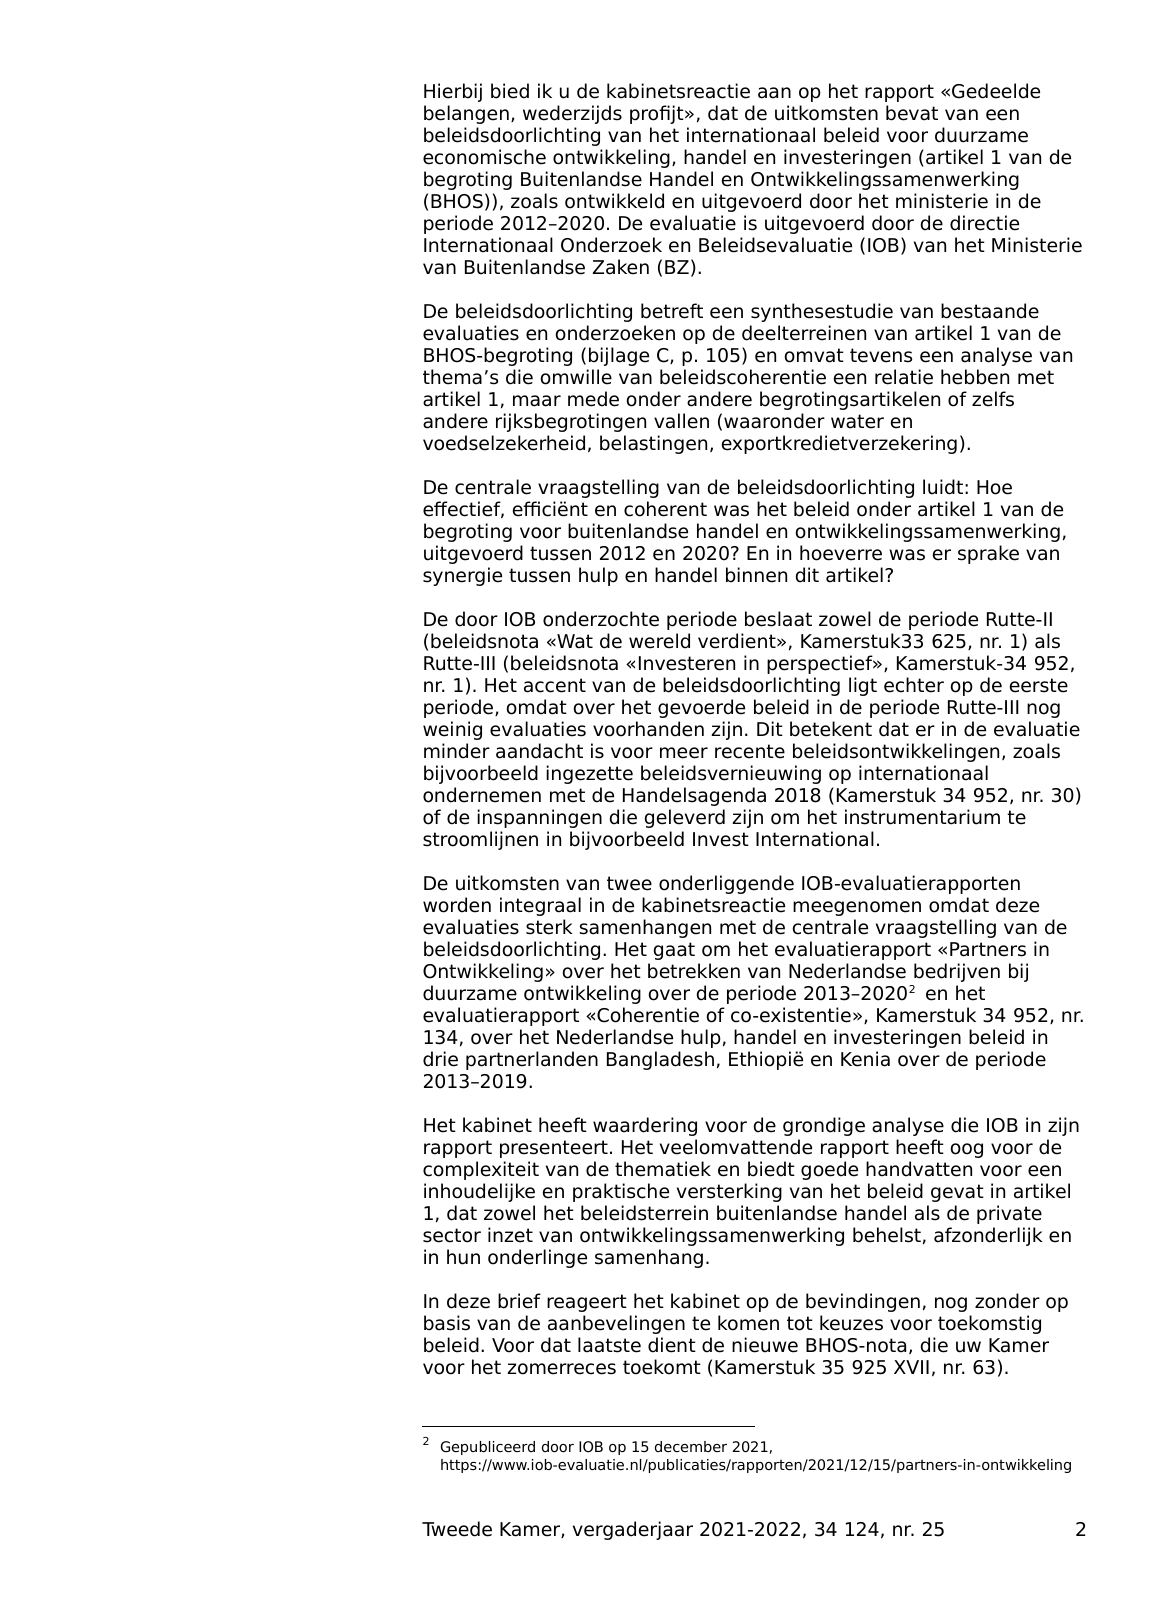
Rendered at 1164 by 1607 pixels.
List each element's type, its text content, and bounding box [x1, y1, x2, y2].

text De beleidsdoorlichting betreft een synthesestudie van bestaande evaluaties en onderzoeken op de deelterreinen van artikel 1 van de BHOS-begroting (bijlage C, p. 105) en omvat tevens een analyse van thema’s die omwille van beleidscoherentie een relatie hebben met artikel 1, maar mede onder andere begrotingsartikelen of zelfs andere rijksbegrotingen vallen (waaronder water en voedselzekerheid, belastingen, exportkredietverzekering). [422, 301, 1087, 455]
text Gepubliceerd door IOB op 15 december 2021, https://www.iob-evaluatie.nl/publicaties/rapporten/2021/12/15/partners-in-ontwikkeling [422, 1435, 1087, 1474]
text De centrale vraagstelling van de beleidsdoorlichting luidt: Hoe effectief, efficiënt en coherent was het beleid onder artikel 1 van de begroting voor buitenlandse handel en ontwikkelingssamenwerking, uitgevoerd tussen 2012 en 2020? En in hoeverre was er sprake van synergie tussen hulp en handel binnen dit artikel? [422, 477, 1087, 587]
text De uitkomsten van twee onderliggende IOB-evaluatierapporten worden integraal in de kabinetsreactie meegenomen omdat deze evaluaties sterk samenhangen met de centrale vraagstelling van de beleidsdoorlichting. Het gaat om het evaluatierapport «Partners in Ontwikkeling» over het betrekken van Nederlandse bedrijven bij duurzame ontwikkeling over de periode 2013–2020 en het evaluatierapport «Coherentie of co-existentie», Kamerstuk 34 952, nr. 134, over het Nederlandse hulp, handel en investeringen beleid in drie partnerlanden Bangladesh, Ethiopië en Kenia over de periode 2013–2019. [422, 873, 1087, 1093]
text De door IOB onderzochte periode beslaat zowel de periode Rutte-II (beleidsnota «Wat de wereld verdient», Kamerstuk33 625, nr. 1) als Rutte-III (beleidsnota «Investeren in perspectief», Kamerstuk-34 952, nr. 1). Het accent van de beleidsdoorlichting ligt echter op de eerste periode, omdat over het gevoerde beleid in de periode Rutte-III nog weinig evaluaties voorhanden zijn. Dit betekent dat er in de evaluatie minder aandacht is voor meer recente beleidsontwikkelingen, zoals bijvoorbeeld ingezette beleidsvernieuwing op internationaal ondernemen met de Handelsagenda 2018 (Kamerstuk 34 952, nr. 30) of de inspanningen die geleverd zijn om het instrumentarium te stroomlijnen in bijvoorbeeld Invest International. [422, 609, 1087, 851]
text Het kabinet heeft waardering voor de grondige analyse die IOB in zijn rapport presenteert. Het veelomvattende rapport heeft oog voor de complexiteit van de thematiek en biedt goede handvatten voor een inhoudelijke en praktische versterking van het beleid gevat in artikel 1, dat zowel het beleidsterrein buitenlandse handel als de private sector inzet van ontwikkelingssamenwerking behelst, afzonderlijk en in hun onderlinge samenhang. [422, 1115, 1087, 1269]
text In deze brief reageert het kabinet op de bevindingen, nog zonder op basis van de aanbevelingen te komen tot keuzes voor toekomstig beleid. Voor dat laatste dient de nieuwe BHOS-nota, die uw Kamer voor het zomerreces toekomt (Kamerstuk 35 925 XVII, nr. 63). [422, 1291, 1087, 1379]
text Hierbij bied ik u de kabinetsreactie aan op het rapport «Gedeelde belangen, wederzijds profijt», dat de uitkomsten bevat van een beleidsdoorlichting van het internationaal beleid voor duurzame economische ontwikkeling, handel en investeringen (artikel 1 van de begroting Buitenlandse Handel en Ontwikkelingssamenwerking (BHOS)), zoals ontwikkeld en uitgevoerd door het ministerie in de periode 2012–2020. De evaluatie is uitgevoerd door de directie Internationaal Onderzoek en Beleidsevaluatie (IOB) van het Ministerie van Buitenlandse Zaken (BZ). [422, 81, 1087, 279]
